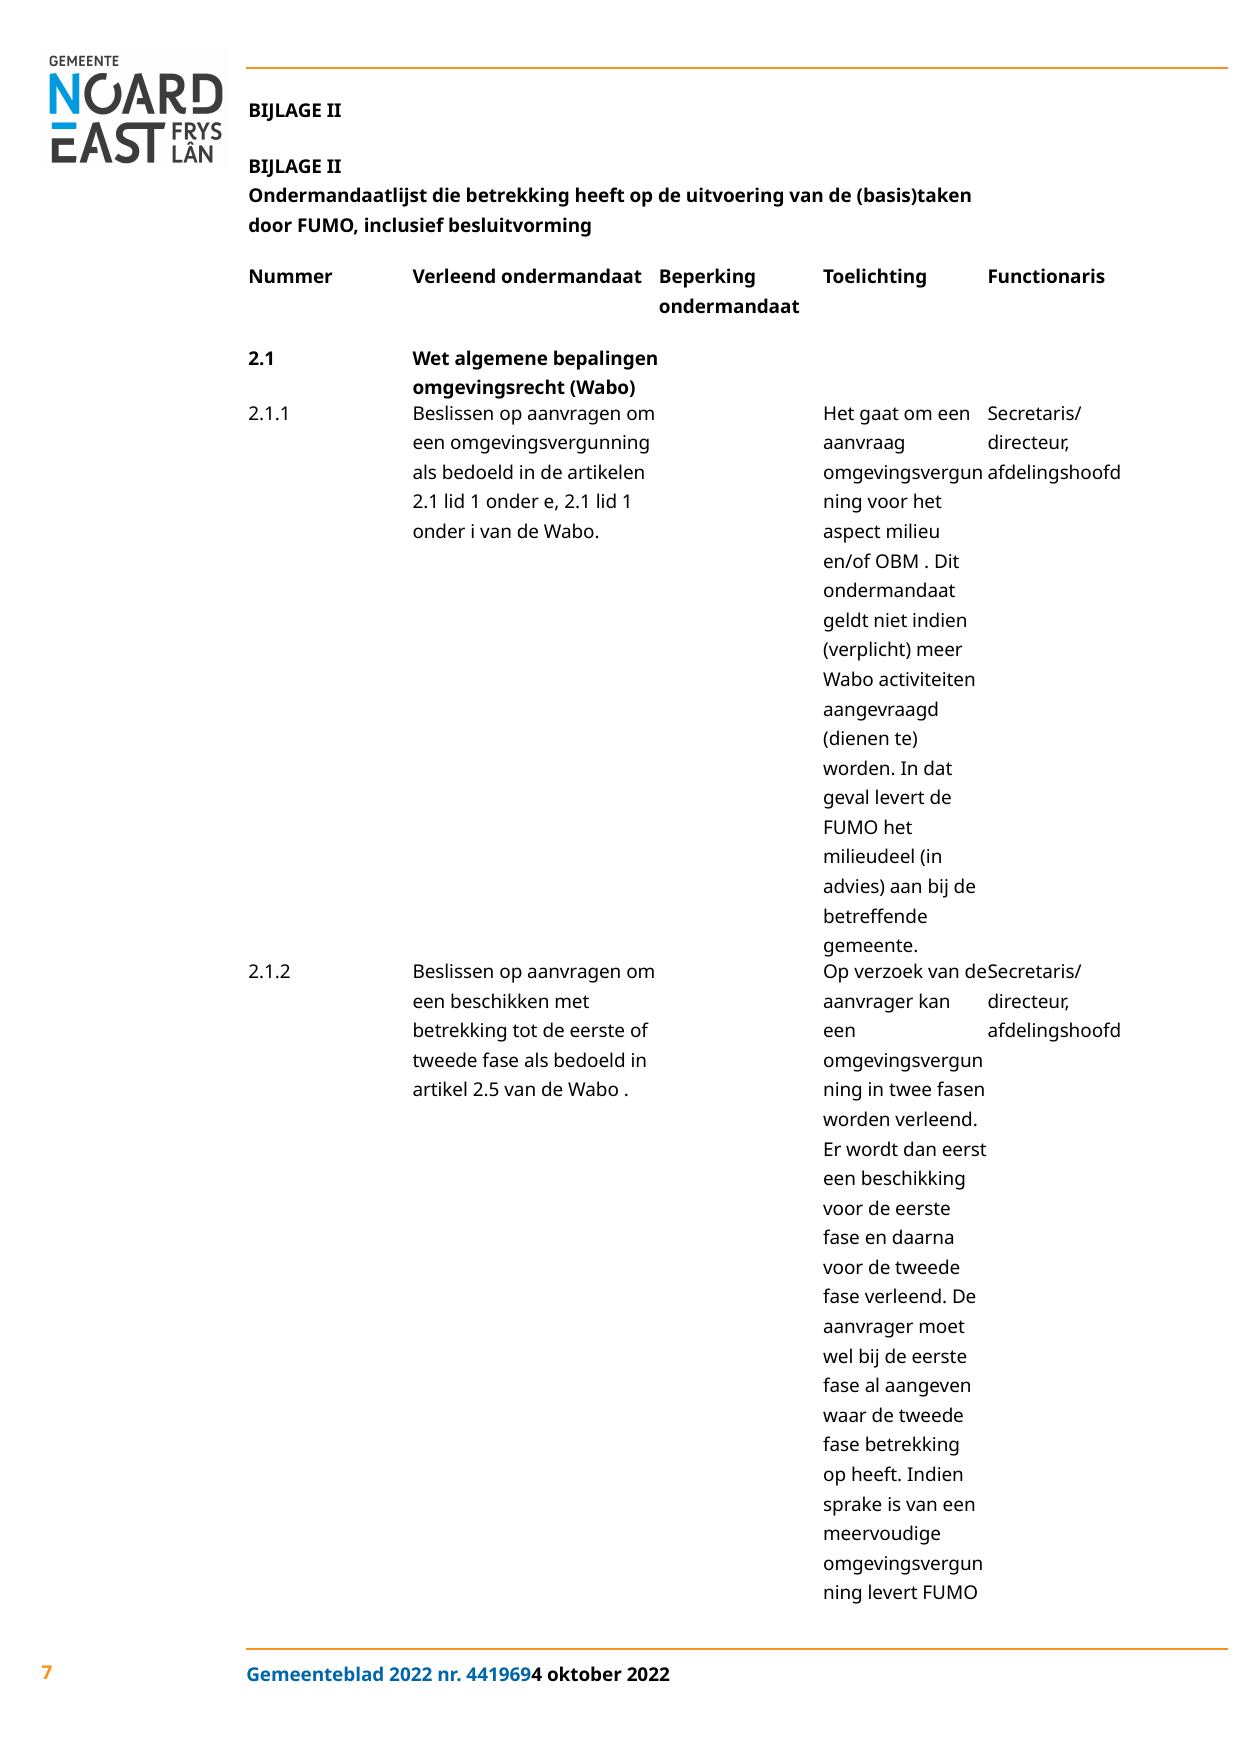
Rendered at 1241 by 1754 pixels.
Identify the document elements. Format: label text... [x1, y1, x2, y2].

table_cell Op verzoek van de aanvrager kan een omgevingsvergunning in twee fasen worden verleend. Er wordt dan eerst een beschikking voor de eerste fase en daarna voor de tweede fase verleend. De aanvrager moet wel bij de eerste fase al aangeven waar de tweede fase betrekking op heeft. Indien sprake is van een meervoudige omgevingsvergunning levert FUMO [823, 958, 987, 1605]
table_cell Beperking ondermandaat [659, 264, 823, 319]
table_cell 2.1.1 [248, 400, 412, 958]
table_cell [987, 238, 1152, 264]
table_cell 2.1.2 [248, 958, 412, 1605]
table_cell Functionaris [987, 264, 1152, 319]
table_cell [659, 958, 823, 1605]
picture [41, 47, 231, 172]
table_cell [659, 400, 823, 958]
text BIJLAGE II [248, 95, 1152, 123]
table_cell Beslissen op aanvragen om een beschikken met betrekking tot de eerste of tweede fase als bedoeld in artikel 2.5 van de Wabo . [412, 958, 659, 1605]
table_cell Nummer [248, 264, 412, 319]
table_cell Het gaat om een aanvraag omgevingsvergunning voor het aspect milieu en/of OBM . Dit ondermandaat geldt niet indien (verplicht) meer Wabo activiteiten aangevraagd (dienen te) worden. In dat geval levert de FUMO het milieudeel (in advies) aan bij de betreffende gemeente. [823, 400, 987, 958]
table_cell [987, 345, 1152, 400]
table_cell [987, 319, 1152, 345]
table_header [987, 153, 1152, 238]
table_cell Secretaris/ directeur, afdelingshoofd [987, 400, 1152, 958]
table_cell Beslissen op aanvragen om een omgevingsvergunning als bedoeld in de artikelen 2.1 lid 1 onder e, 2.1 lid 1 onder i van de Wabo. [412, 400, 659, 958]
table_cell 2.1 [248, 345, 412, 400]
table_cell Verleend ondermandaat [412, 264, 659, 319]
table_cell [248, 238, 987, 264]
table_cell [659, 345, 987, 400]
table_header BIJLAGE II Ondermandaatlijst die betrekking heeft op de uitvoering van de (basis)taken door FUMO, inclusief besluitvorming [248, 153, 987, 238]
table_cell Toelichting [823, 264, 987, 319]
table_cell Secretaris/ directeur, afdelingshoofd [987, 958, 1152, 1605]
table_cell [248, 319, 987, 345]
table_cell Wet algemene bepalingen omgevingsrecht (Wabo) [412, 345, 659, 400]
